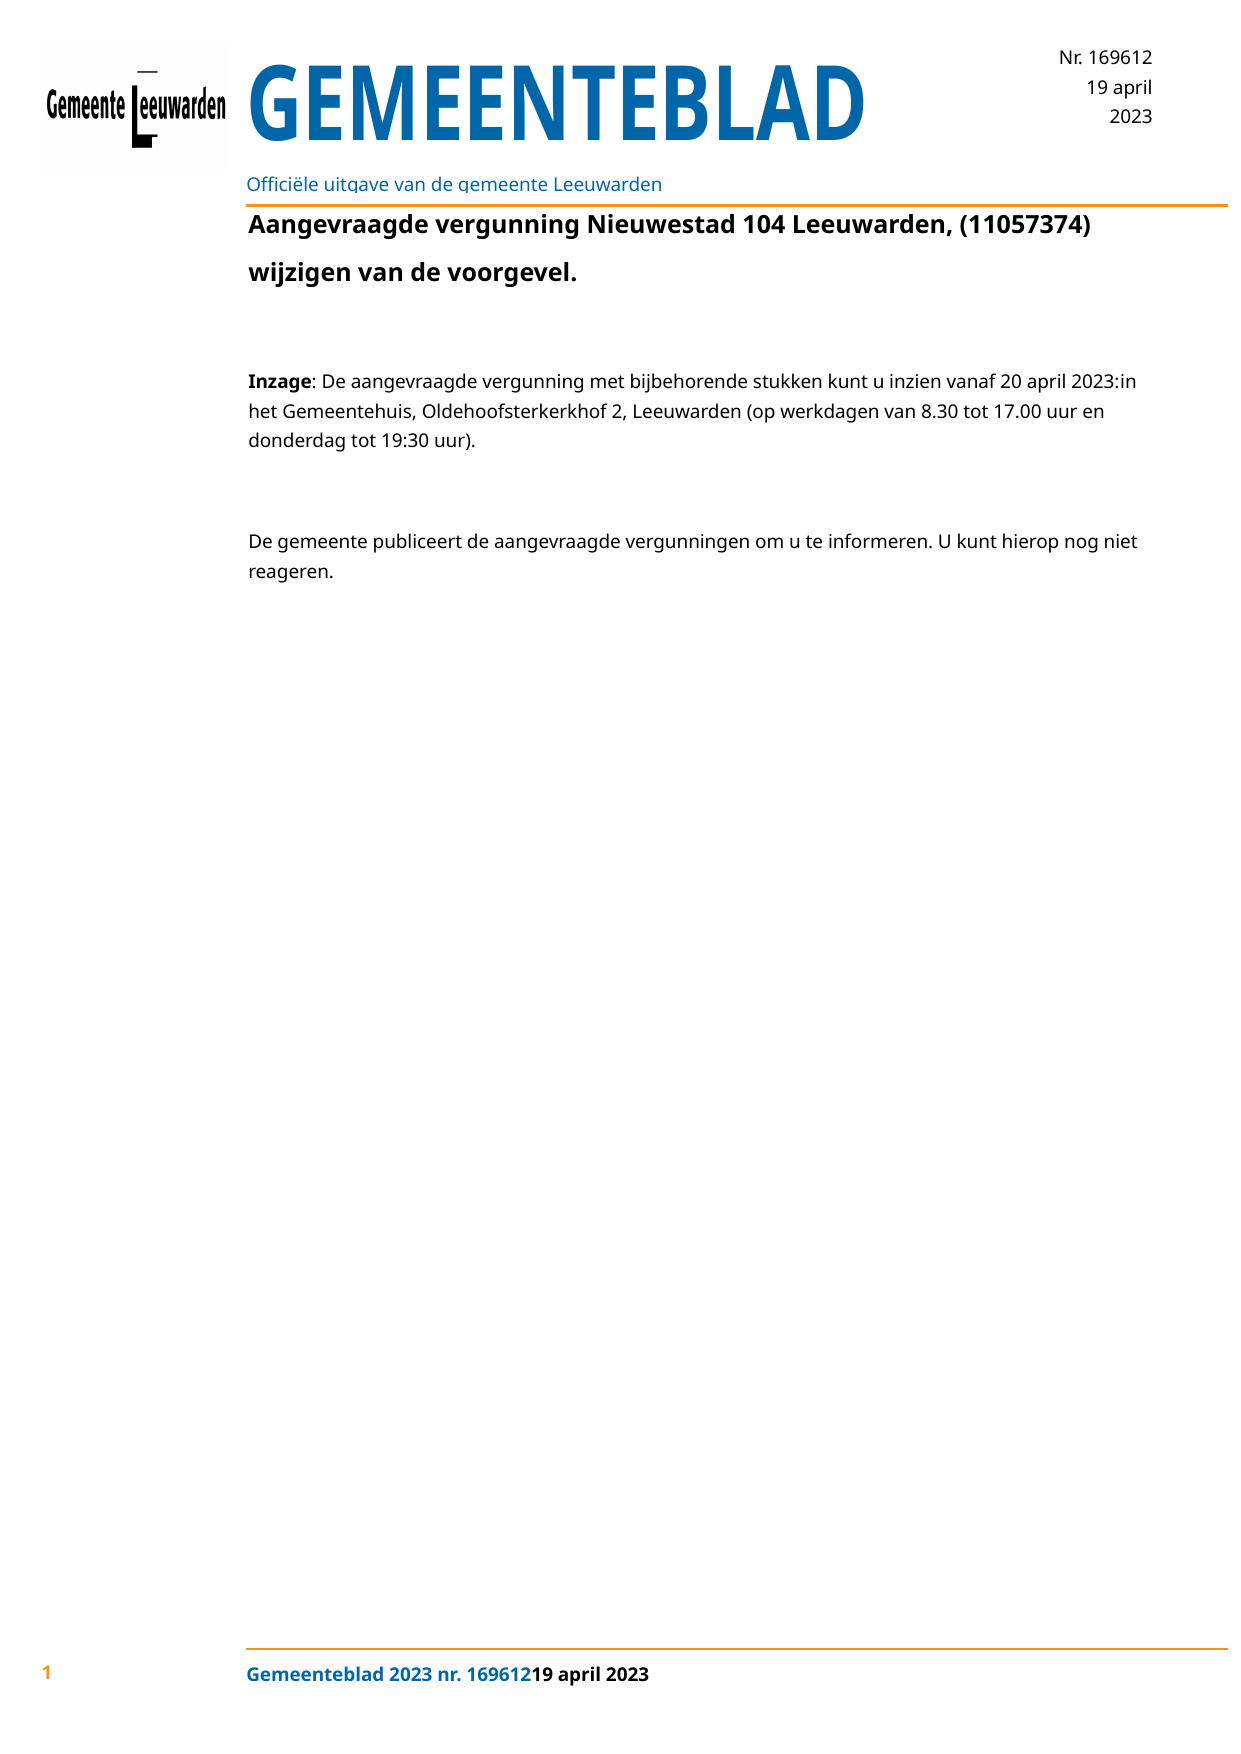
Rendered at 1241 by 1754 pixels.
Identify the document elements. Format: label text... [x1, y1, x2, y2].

text Inzage: De aangevraagde vergunning met bijbehorende stukken kunt u inzien vanaf 20 april 2023:in het Gemeentehuis, Oldehoofsterkerkhof 2, Leeuwarden (op werkdagen van 8.30 tot 17.00 uur en donderdag tot 19:30 uur). [248, 368, 1152, 453]
picture [41, 47, 231, 172]
text De gemeente publiceert de aangevraagde vergunningen om u te informeren. U kunt hierop nog niet reageren. [248, 528, 1152, 584]
text Aangevraagde vergunning Nieuwestad 104 Leeuwarden, (11057374) wijzigen van de voorgevel. [248, 207, 1152, 288]
